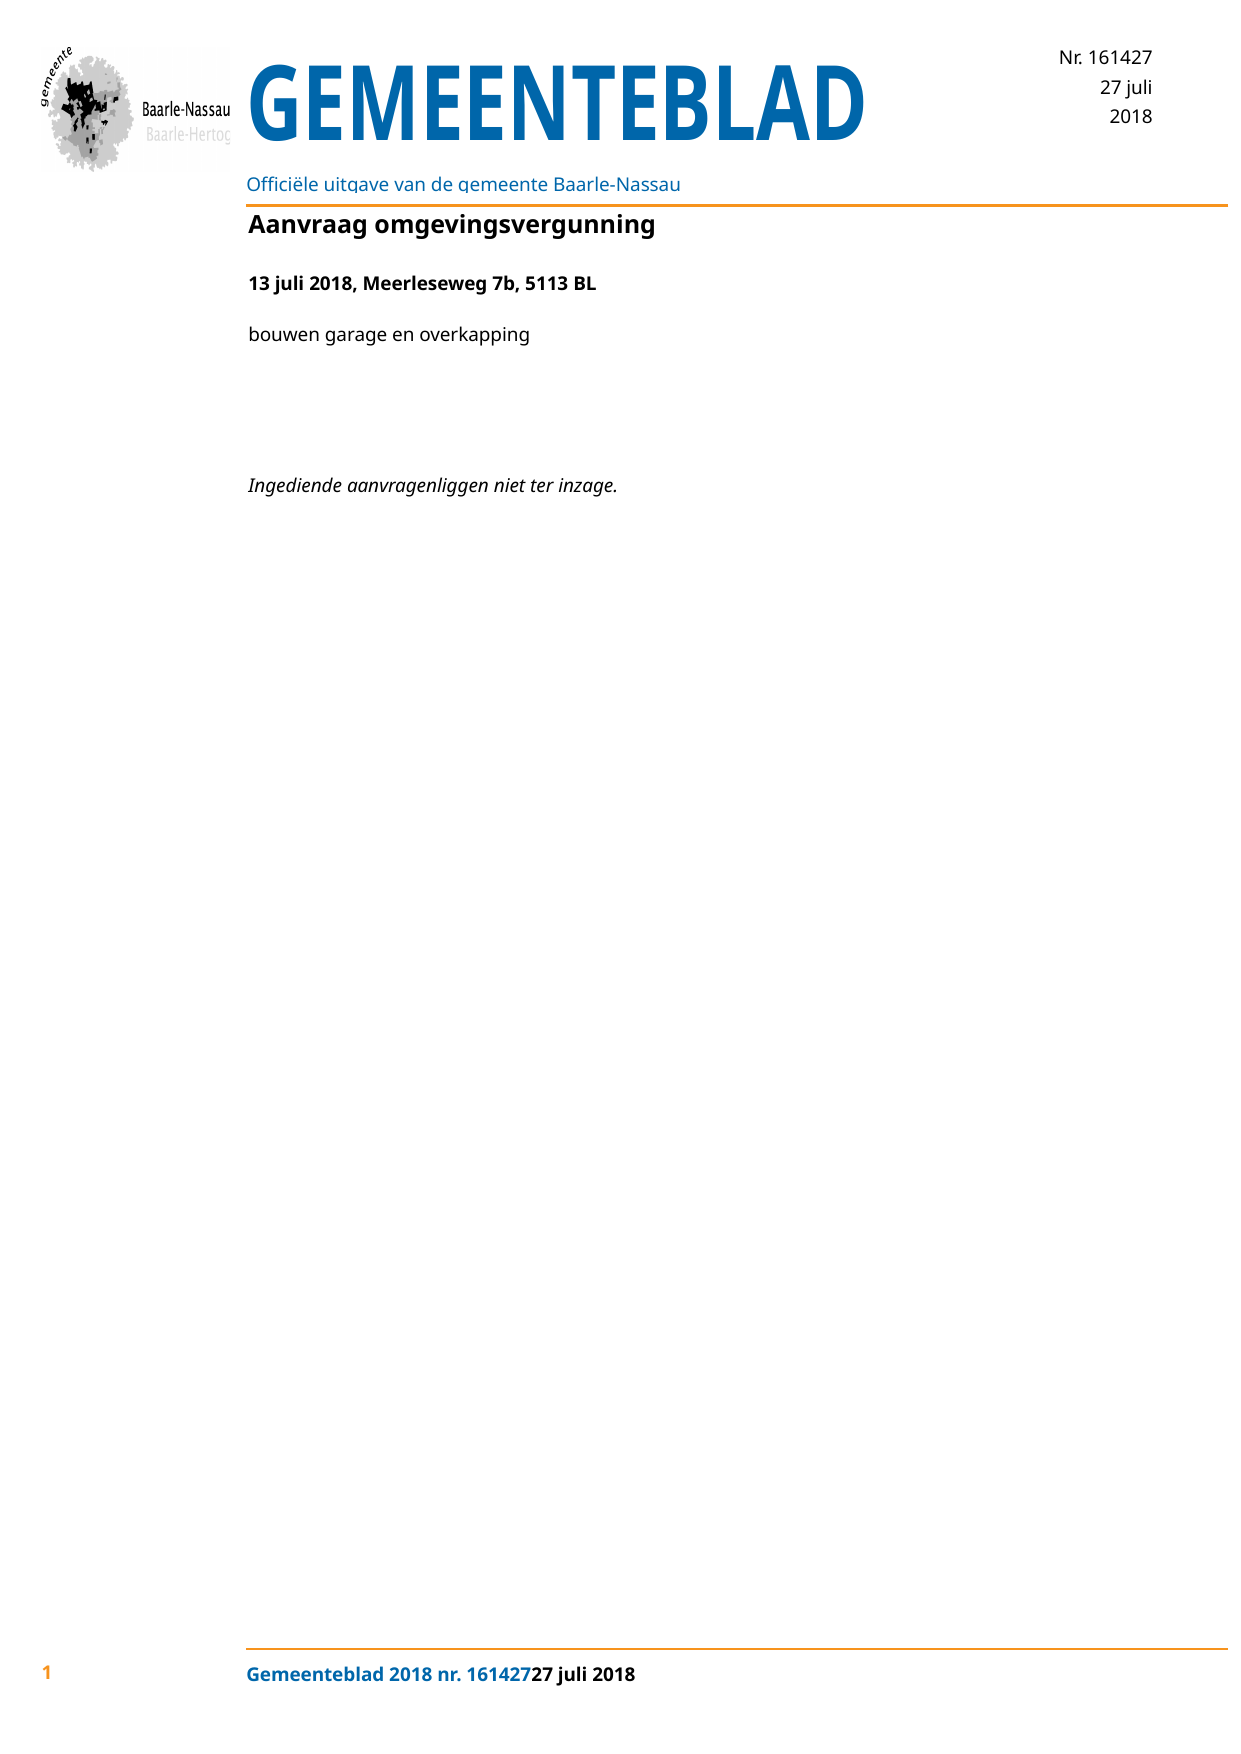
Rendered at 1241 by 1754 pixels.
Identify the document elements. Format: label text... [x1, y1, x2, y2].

text bouwen garage en overkapping [248, 321, 1152, 346]
picture [41, 47, 231, 172]
text Aanvraag omgevingsvergunning [248, 207, 1152, 241]
text 13 juli 2018, Meerleseweg 7b, 5113 BL [248, 270, 1152, 296]
text Ingediende aanvragenliggen niet ter inzage. [248, 472, 1152, 498]
